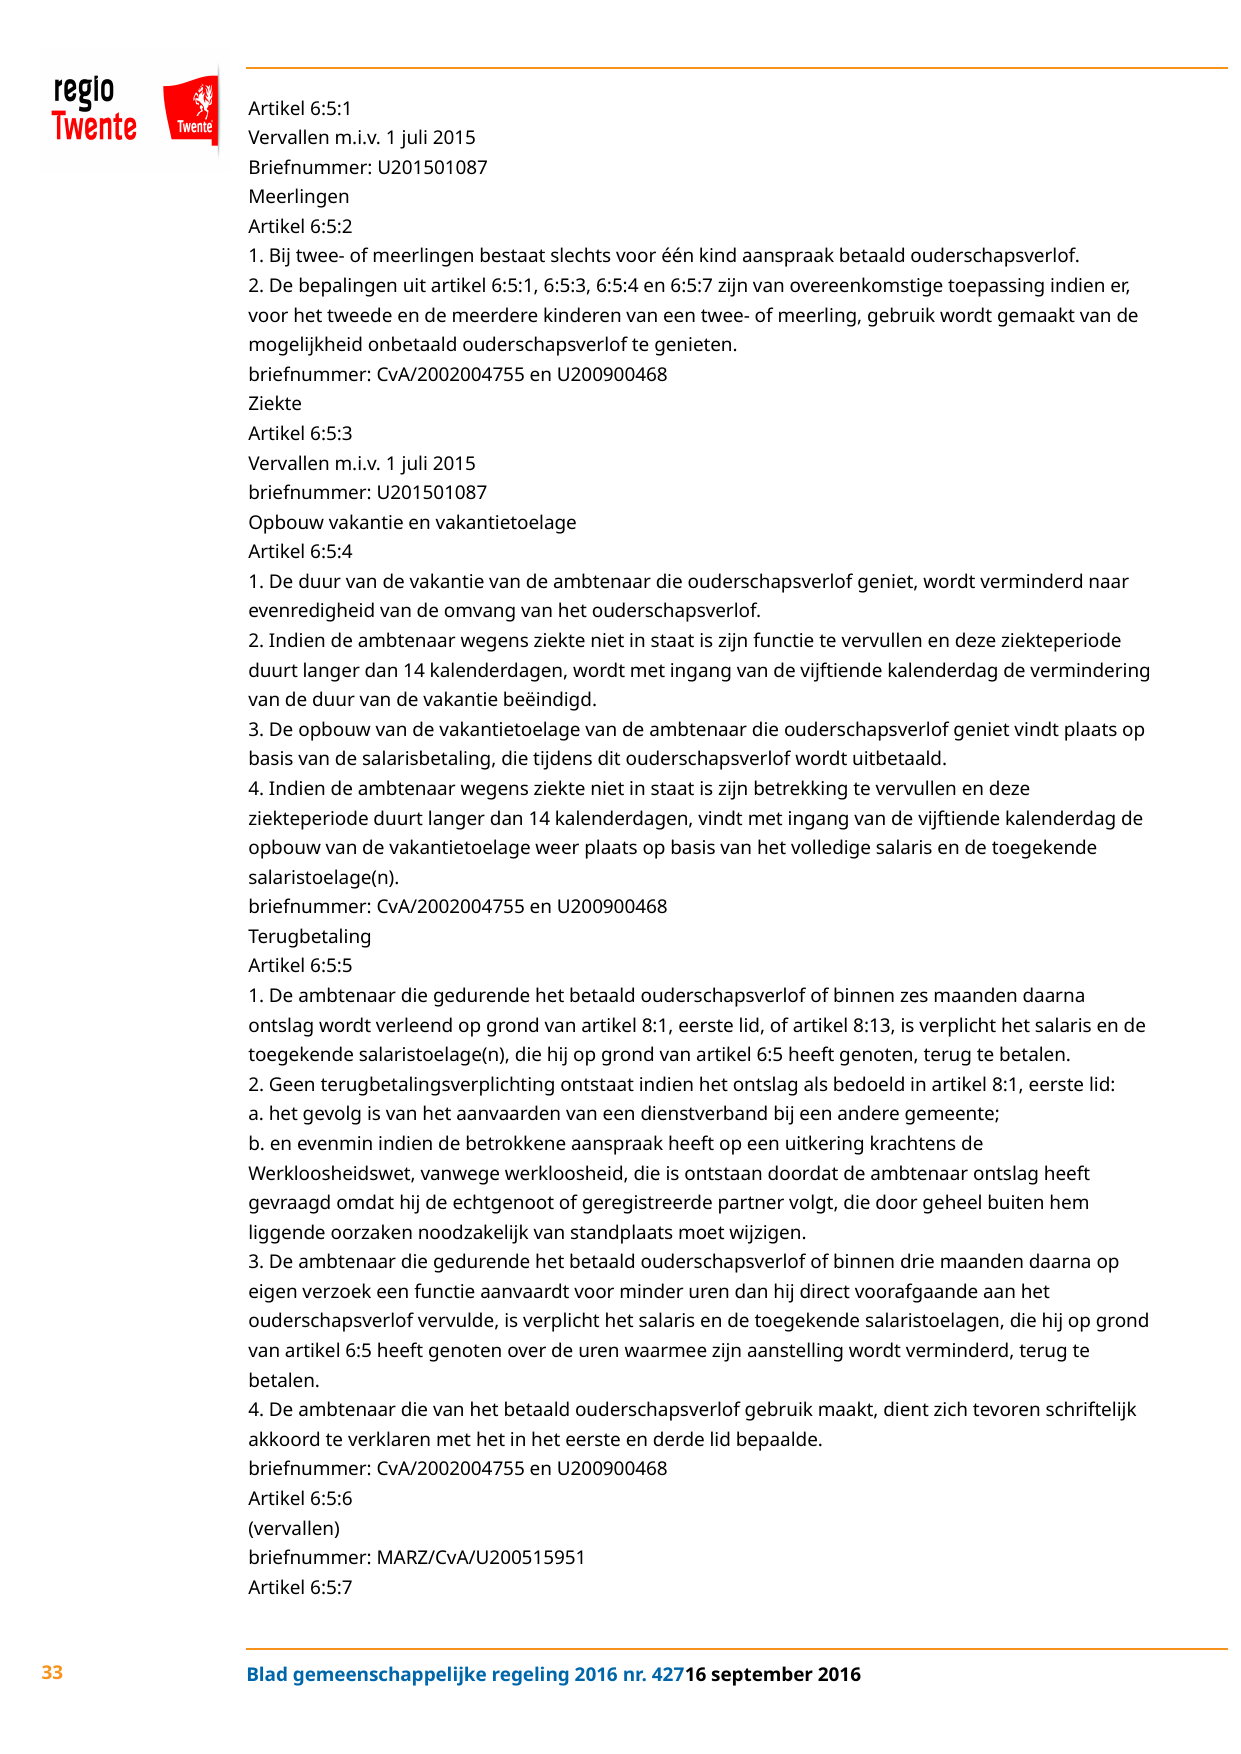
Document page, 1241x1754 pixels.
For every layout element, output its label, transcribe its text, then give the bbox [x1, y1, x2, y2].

text 3. De opbouw van de vakantietoelage van de ambtenaar die ouderschapsverlof geniet vindt plaats op basis van de salarisbetaling, die tijdens dit ouderschapsverlof wordt uitbetaald. [248, 716, 1152, 771]
text briefnummer: CvA/2002004755 en U200900468 [248, 361, 1152, 387]
text 1. De duur van de vakantie van de ambtenaar die ouderschapsverlof geniet, wordt verminderd naar evenredigheid van de omvang van het ouderschapsverlof. [248, 568, 1152, 623]
text Vervallen m.i.v. 1 juli 2015 [248, 450, 1152, 476]
text 2. De bepalingen uit artikel 6:5:1, 6:5:3, 6:5:4 en 6:5:7 zijn van overeenkomstige toepassing indien er, voor het tweede en de meerdere kinderen van een twee- of meerling, gebruik wordt gemaakt van de mogelijkheid onbetaald ouderschapsverlof te genieten. [248, 272, 1152, 357]
text 2. Geen terugbetalingsverplichting ontstaat indien het ontslag als bedoeld in artikel 8:1, eerste lid: [248, 1071, 1152, 1097]
text 1. De ambtenaar die gedurende het betaald ouderschapsverlof of binnen zes maanden daarna ontslag wordt verleend op grond van artikel 8:1, eerste lid, of artikel 8:13, is verplicht het salaris en de toegekende salaristoelage(n), die hij op grond van artikel 6:5 heeft genoten, terug te betalen. [248, 982, 1152, 1067]
text Artikel 6:5:4 [248, 538, 1152, 564]
text Artikel 6:5:2 [248, 213, 1152, 239]
text 3. De ambtenaar die gedurende het betaald ouderschapsverlof of binnen drie maanden daarna op eigen verzoek een functie aanvaardt voor minder uren dan hij direct voorafgaande aan het ouderschapsverlof vervulde, is verplicht het salaris en de toegekende salaristoelagen, die hij op grond van artikel 6:5 heeft genoten over de uren waarmee zijn aanstelling wordt verminderd, terug te betalen. [248, 1248, 1152, 1393]
text Meerlingen [248, 183, 1152, 209]
text Artikel 6:5:1 [248, 95, 1152, 121]
text 4. Indien de ambtenaar wegens ziekte niet in staat is zijn betrekking te vervullen en deze ziekteperiode duurt langer dan 14 kalenderdagen, vindt met ingang van de vijftiende kalenderdag de opbouw van de vakantietoelage weer plaats op basis van het volledige salaris en de toegekende salaristoelage(n). [248, 775, 1152, 890]
text Vervallen m.i.v. 1 juli 2015 [248, 124, 1152, 150]
text 4. De ambtenaar die van het betaald ouderschapsverlof gebruik maakt, dient zich tevoren schriftelijk akkoord te verklaren met het in het eerste en derde lid bepaalde. [248, 1396, 1152, 1452]
text Briefnummer: U201501087 [248, 154, 1152, 180]
text a. het gevolg is van het aanvaarden van een dienstverband bij een andere gemeente; [248, 1101, 1152, 1126]
text briefnummer: CvA/2002004755 en U200900468 [248, 1456, 1152, 1481]
text Artikel 6:5:3 [248, 420, 1152, 446]
text briefnummer: MARZ/CvA/U200515951 [248, 1544, 1152, 1570]
text briefnummer: CvA/2002004755 en U200900468 [248, 893, 1152, 919]
text Ziekte [248, 391, 1152, 416]
text b. en evenmin indien de betrokkene aanspraak heeft op een uitkering krachtens de Werkloosheidswet, vanwege werkloosheid, die is ontstaan doordat de ambtenaar ontslag heeft gevraagd omdat hij de echtgenoot of geregistreerde partner volgt, die door geheel buiten hem liggende oorzaken noodzakelijk van standplaats moet wijzigen. [248, 1130, 1152, 1245]
text Artikel 6:5:7 [248, 1574, 1152, 1600]
text Artikel 6:5:5 [248, 953, 1152, 978]
text Opbouw vakantie en vakantietoelage [248, 509, 1152, 535]
text briefnummer: U201501087 [248, 479, 1152, 505]
text Terugbetaling [248, 923, 1152, 949]
text Artikel 6:5:6 [248, 1485, 1152, 1511]
text 2. Indien de ambtenaar wegens ziekte niet in staat is zijn functie te vervullen en deze ziekteperiode duurt langer dan 14 kalenderdagen, wordt met ingang van de vijftiende kalenderdag de vermindering van de duur van de vakantie beëindigd. [248, 627, 1152, 712]
picture [41, 47, 231, 172]
text (vervallen) [248, 1515, 1152, 1541]
text 1. Bij twee- of meerlingen bestaat slechts voor één kind aanspraak betaald ouderschapsverlof. [248, 243, 1152, 268]
